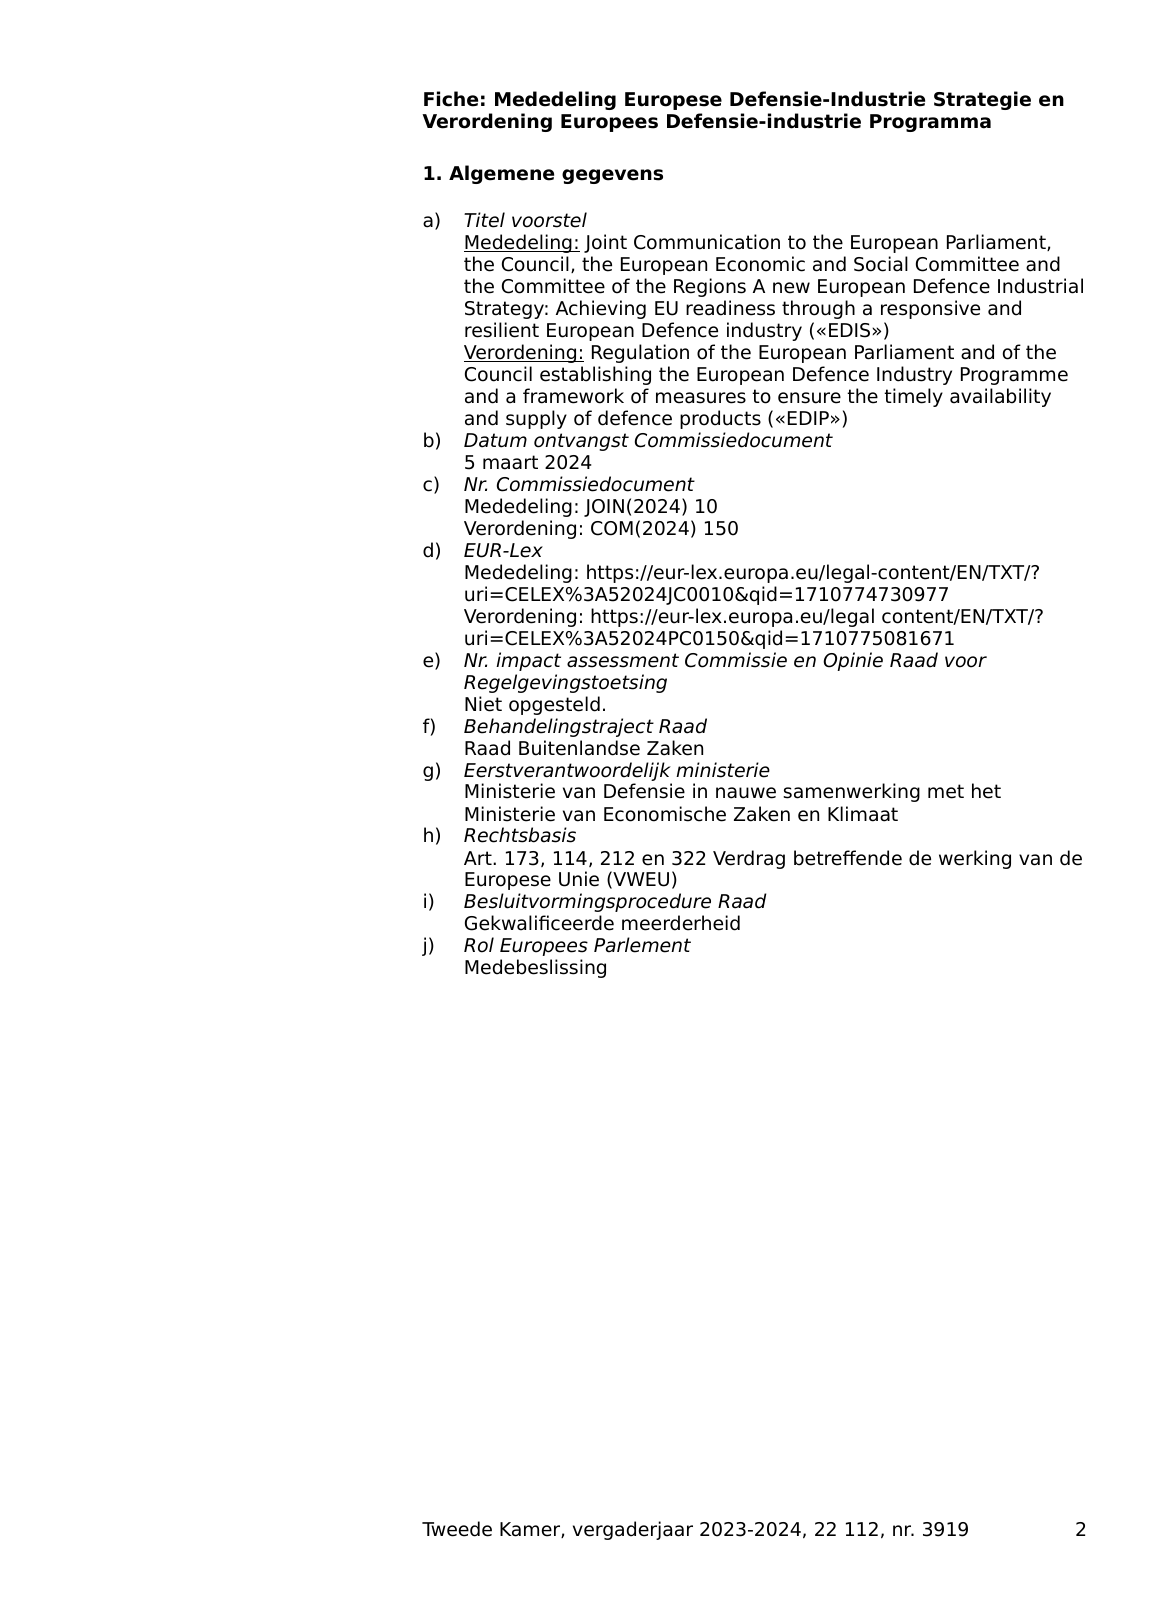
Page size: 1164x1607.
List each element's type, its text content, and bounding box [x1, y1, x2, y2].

text Mededeling: Joint Communication to the European Parliament, the Council, the European Economic and Social Committee and the Committee of the Regions A new European Defence Industrial Strategy: Achieving EU readiness through a responsive and resilient European Defence industry («EDIS») [464, 232, 1087, 342]
text Raad Buitenlandse Zaken [464, 737, 1087, 759]
text i) Besluitvormingsprocedure Raad [422, 891, 1087, 913]
text g) Eerstverantwoordelijk ministerie [422, 759, 1087, 781]
text Mededeling: https://eur-lex.europa.eu/legal-content/EN/TXT/?uri=CELEX%3A52024JC0010&qid=1710774730977 [464, 562, 1087, 606]
text h) Rechtsbasis [422, 825, 1087, 847]
text f) Behandelingstraject Raad [422, 716, 1087, 737]
text b) Datum ontvangst Commissiedocument [422, 430, 1087, 452]
text e) Nr. impact assessment Commissie en Opinie Raad voor Regelgevingstoetsing [422, 649, 1087, 693]
text Niet opgesteld. [464, 693, 1087, 716]
subtitle Fiche: Mededeling Europese Defensie-Industrie Strategie en Verordening Europees Defensie-industrie Programma [422, 89, 1087, 133]
text Verordening: https://eur-lex.europa.eu/legal content/EN/TXT/?uri=CELEX%3A52024PC0150&qid=1710775081671 [464, 606, 1087, 649]
text Medebeslissing [464, 957, 1087, 979]
text Mededeling: JOIN(2024) 10 [464, 496, 1087, 518]
text Verordening: Regulation of the European Parliament and of the Council establishing the European Defence Industry Programme and a framework of measures to ensure the timely availability and supply of defence products («EDIP») [464, 342, 1087, 430]
text c) Nr. Commissiedocument [422, 474, 1087, 496]
text 5 maart 2024 [464, 452, 1087, 474]
text Verordening: COM(2024) 150 [464, 518, 1087, 540]
text Gekwalificeerde meerderheid [464, 913, 1087, 935]
text Art. 173, 114, 212 en 322 Verdrag betreffende de werking van de Europese Unie (VWEU) [464, 847, 1087, 891]
text Ministerie van Defensie in nauwe samenwerking met het Ministerie van Economische Zaken en Klimaat [464, 781, 1087, 825]
text d) EUR-Lex [422, 540, 1087, 562]
subtitle 1. Algemene gegevens [422, 163, 1087, 185]
text j) Rol Europees Parlement [422, 935, 1087, 957]
text a) Titel voorstel [422, 210, 1087, 232]
